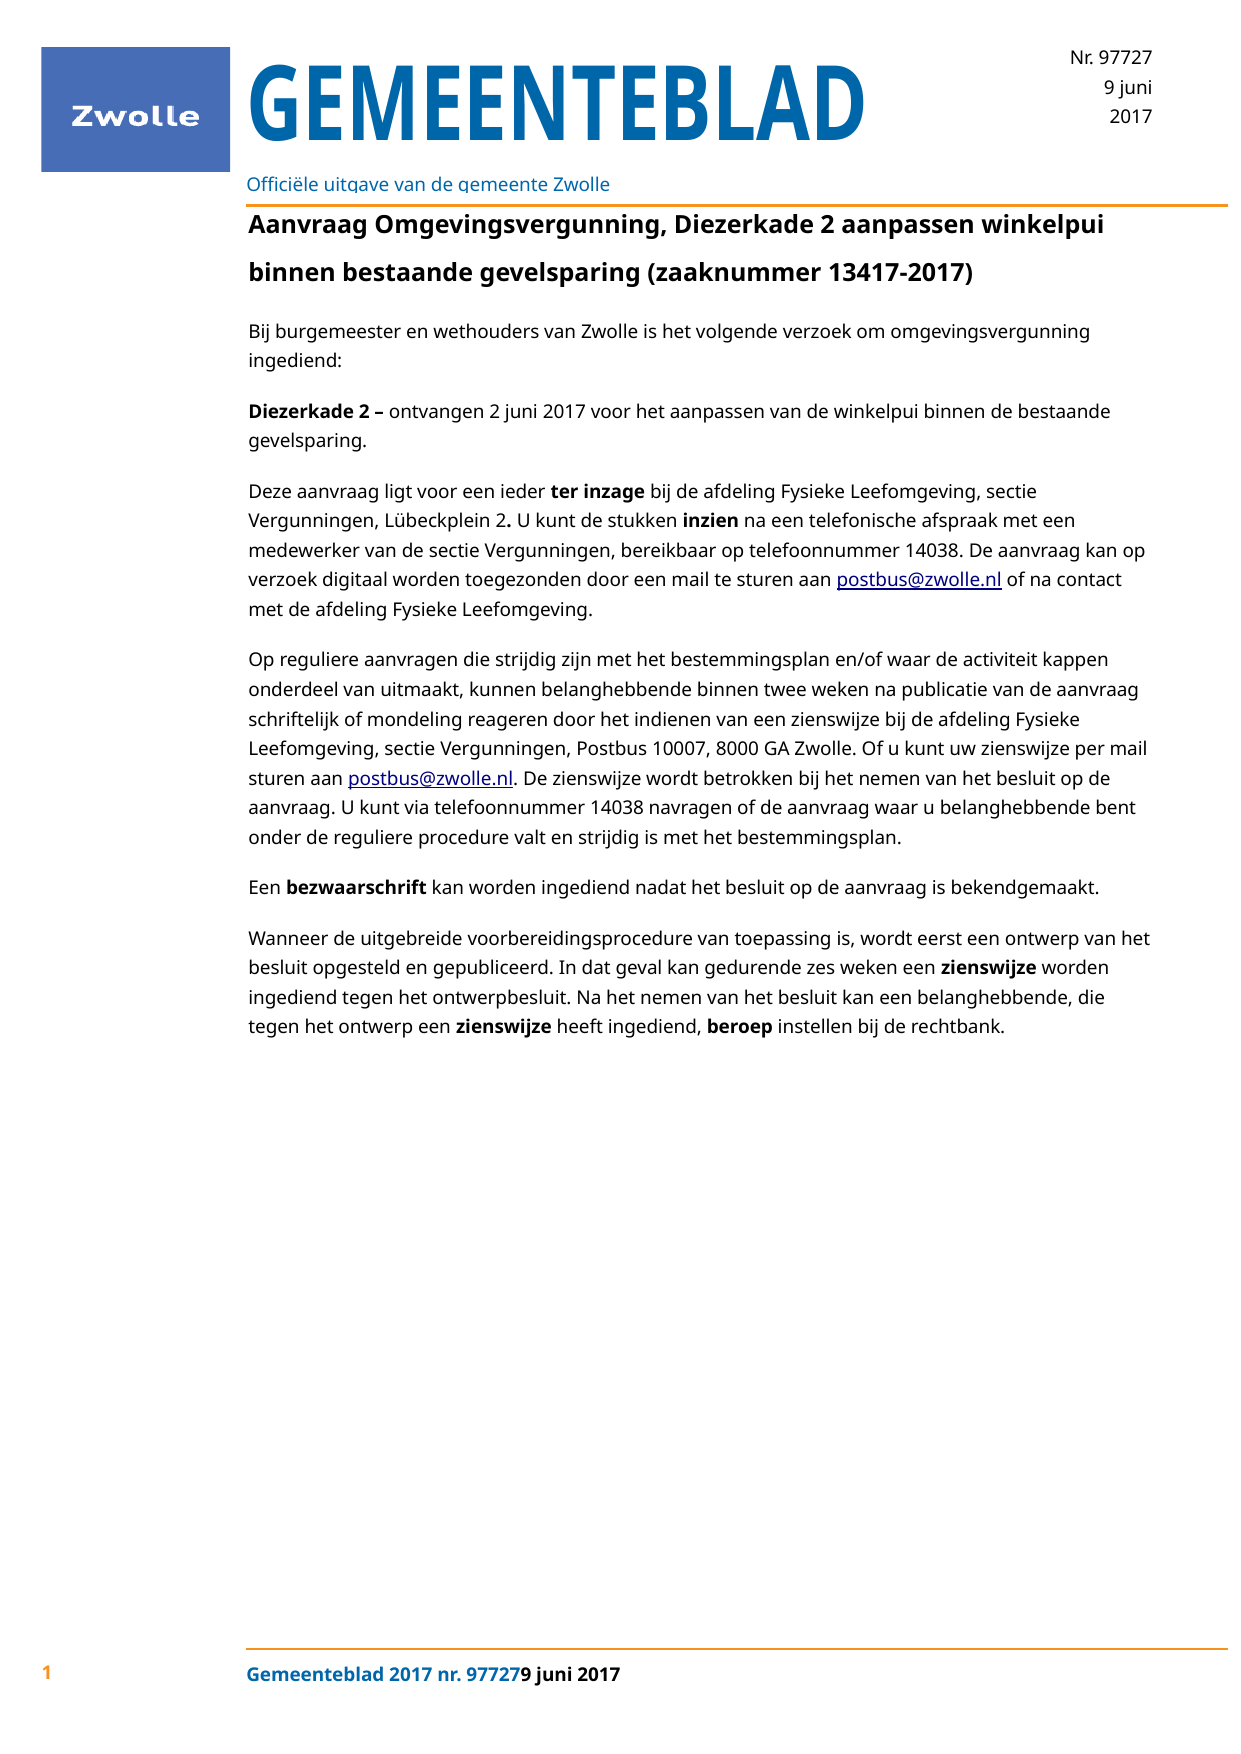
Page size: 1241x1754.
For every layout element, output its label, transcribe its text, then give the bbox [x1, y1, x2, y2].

text Aanvraag Omgevingsvergunning, Diezerkade 2 aanpassen winkelpui binnen bestaande gevelsparing (zaaknummer 13417-2017) [248, 207, 1152, 288]
text Deze aanvraag ligt voor een ieder ter inzage bij de afdeling Fysieke Leefomgeving, sectie Vergunningen, Lübeckplein 2. U kunt de stukken inzien na een telefonische afspraak met een medewerker van de sectie Vergunningen, bereikbaar op telefoonnummer 14038. De aanvraag kan op verzoek digitaal worden toegezonden door een mail te sturen aan postbus@zwolle.nl of na contact met de afdeling Fysieke Leefomgeving. [248, 478, 1152, 622]
text Een bezwaarschrift kan worden ingediend nadat het besluit op de aanvraag is bekendgemaakt. [248, 874, 1152, 900]
text Wanneer de uitgebreide voorbereidingsprocedure van toepassing is, wordt eerst een ontwerp van het besluit opgesteld en gepubliceerd. In dat geval kan gedurende zes weken een zienswijze worden ingediend tegen het ontwerpbesluit. Na het nemen van het besluit kan een belanghebbende, die tegen het ontwerp een zienswijze heeft ingediend, beroep instellen bij de rechtbank. [248, 925, 1152, 1039]
text Op reguliere aanvragen die strijdig zijn met het bestemmingsplan en/of waar de activiteit kappen onderdeel van uitmaakt, kunnen belanghebbende binnen twee weken na publicatie van de aanvraag schriftelijk of mondeling reageren door het indienen van een zienswijze bij de afdeling Fysieke Leefomgeving, sectie Vergunningen, Postbus 10007, 8000 GA Zwolle. Of u kunt uw zienswijze per mail sturen aan postbus@zwolle.nl. De zienswijze wordt betrokken bij het nemen van het besluit op de aanvraag. U kunt via telefoonnummer 14038 navragen of de aanvraag waar u belanghebbende bent onder de reguliere procedure valt en strijdig is met het bestemmingsplan. [248, 647, 1152, 850]
text Bij burgemeester en wethouders van Zwolle is het volgende verzoek om omgevingsvergunning ingediend: [248, 318, 1152, 373]
text Diezerkade 2 – ontvangen 2 juni 2017 voor het aanpassen van de winkelpui binnen de bestaande gevelsparing. [248, 398, 1152, 453]
picture [41, 47, 231, 172]
